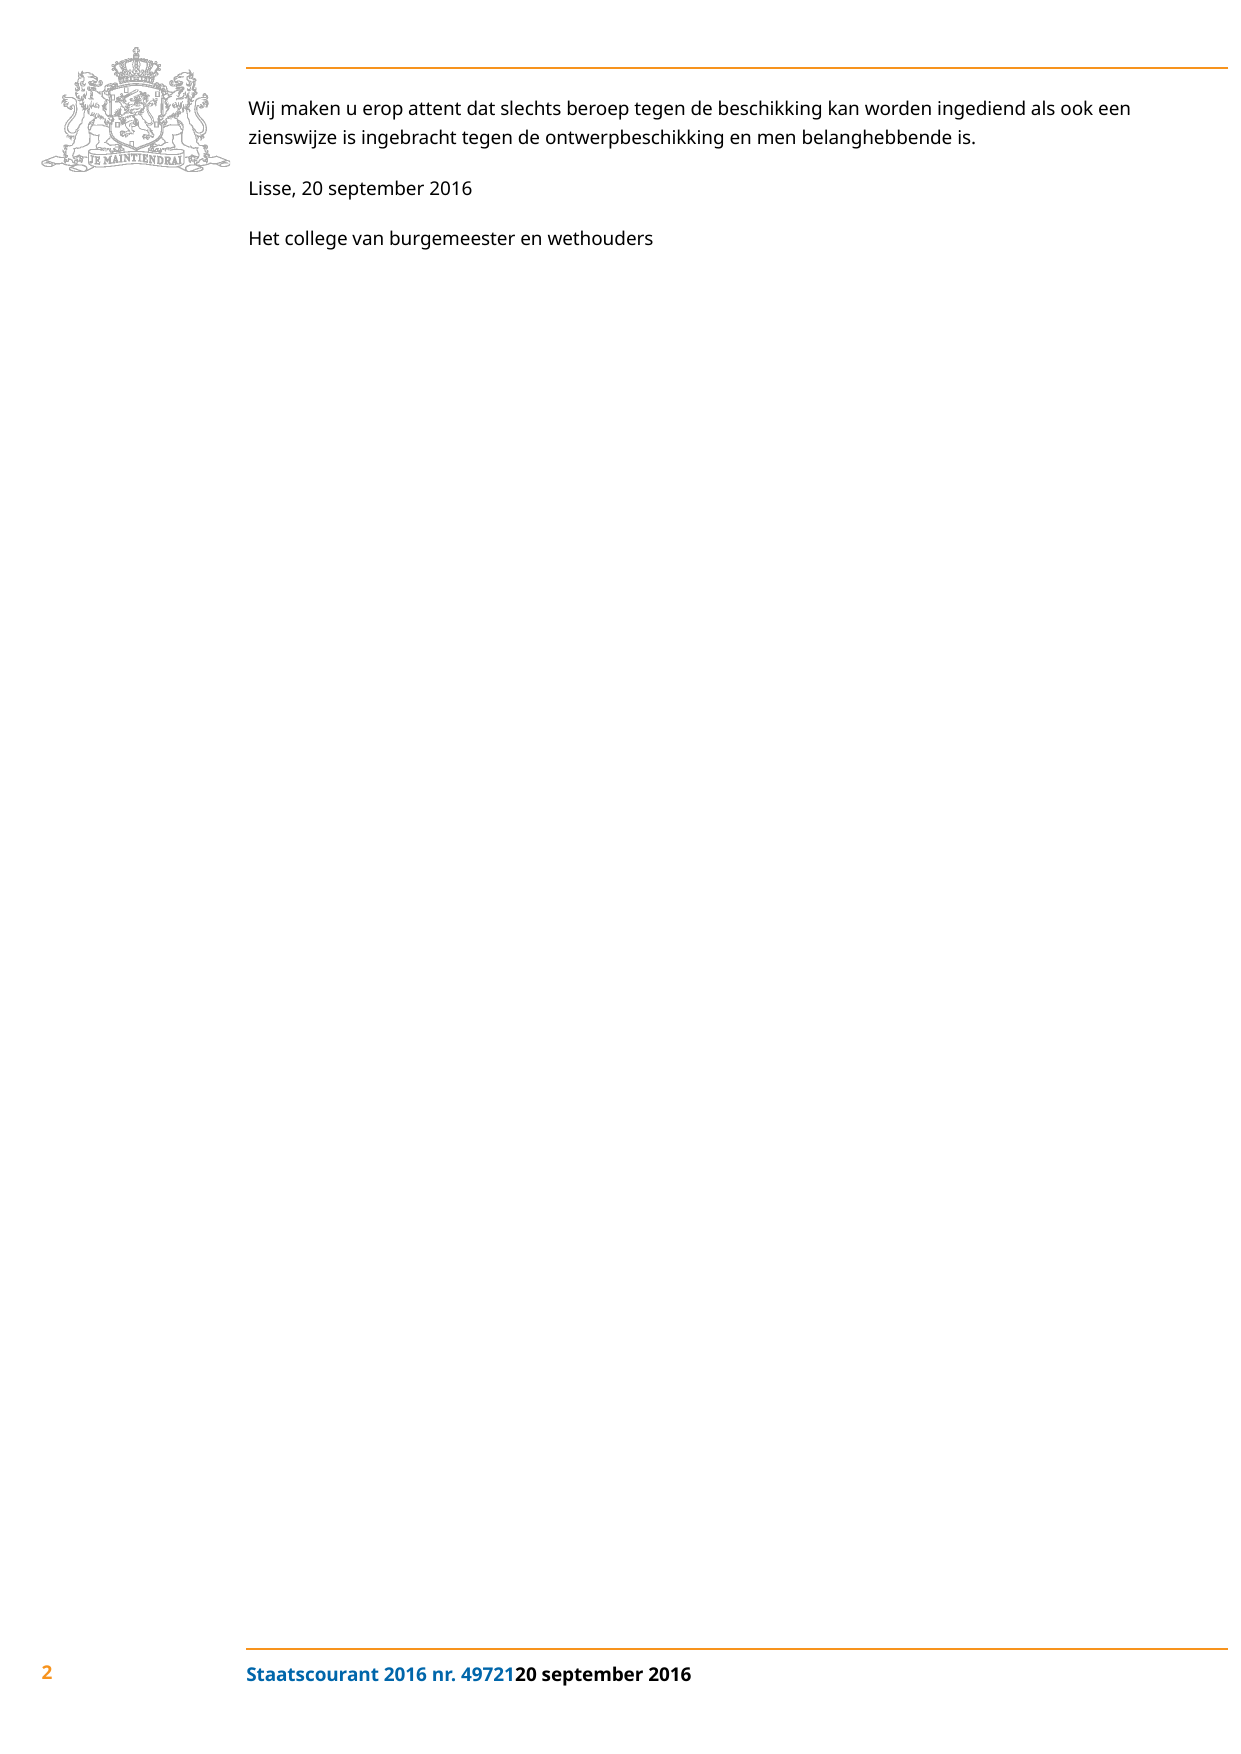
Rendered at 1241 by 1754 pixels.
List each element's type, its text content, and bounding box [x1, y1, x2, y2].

picture [41, 47, 231, 172]
text Wij maken u erop attent dat slechts beroep tegen de beschikking kan worden ingediend als ook een zienswijze is ingebracht tegen de ontwerpbeschikking en men belanghebbende is. [248, 95, 1152, 150]
text Lisse, 20 september 2016 [248, 175, 1152, 201]
text Het college van burgemeester en wethouders [248, 225, 1152, 251]
